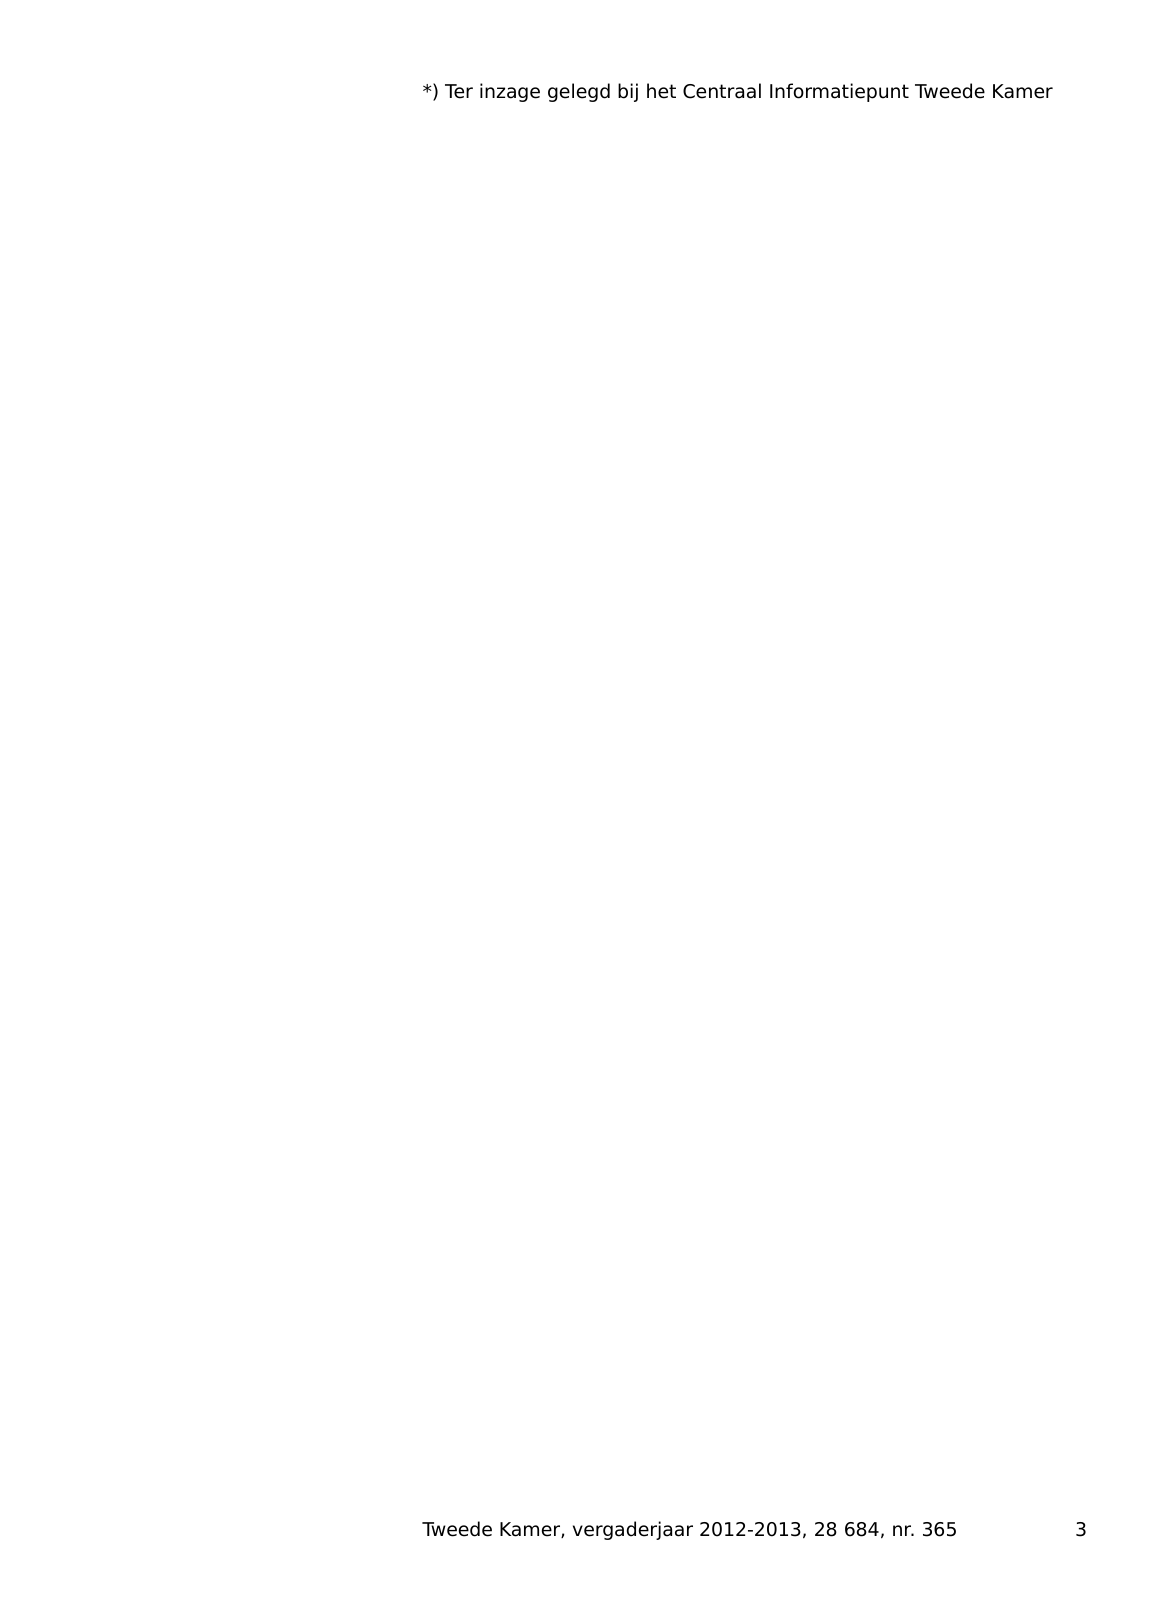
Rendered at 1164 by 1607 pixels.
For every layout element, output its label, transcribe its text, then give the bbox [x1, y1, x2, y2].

text *) Ter inzage gelegd bij het Centraal Informatiepunt Tweede Kamer [422, 81, 1087, 103]
